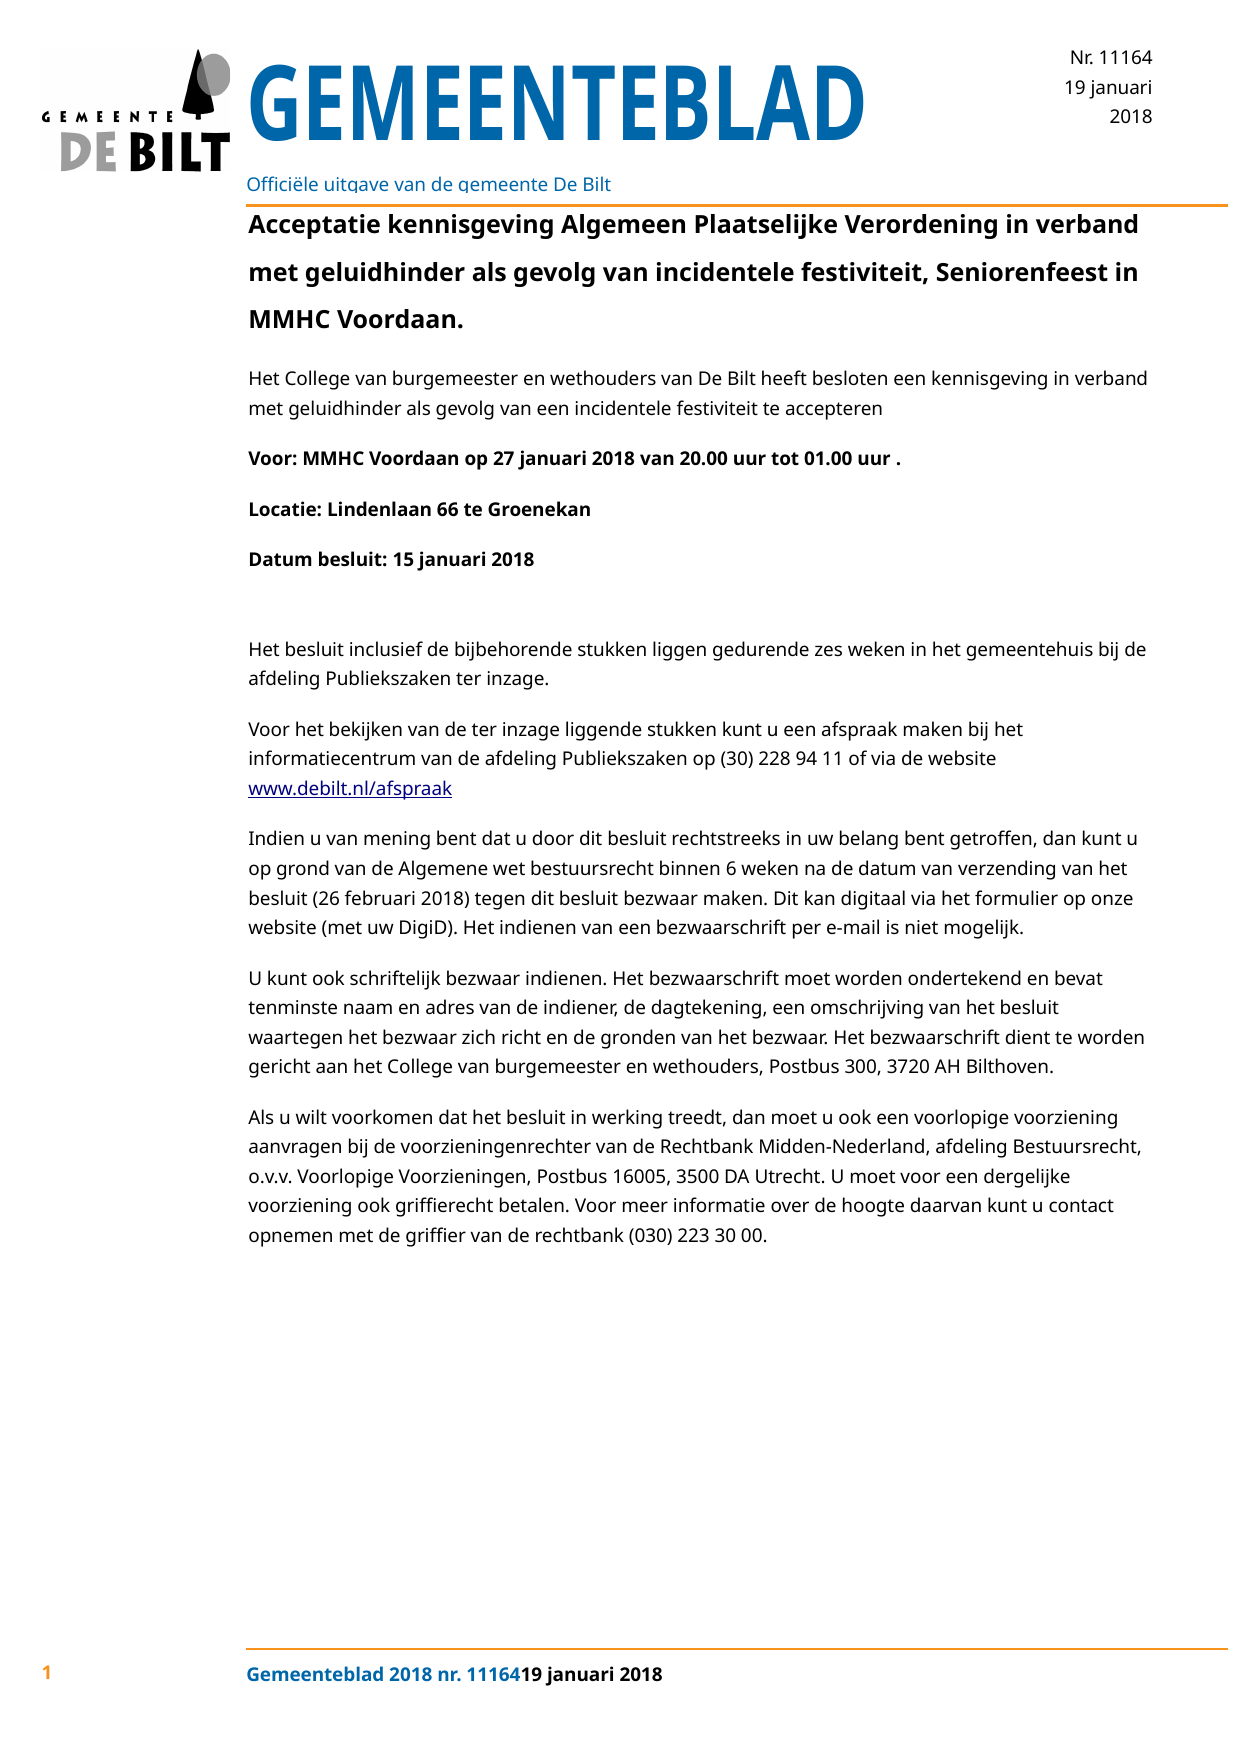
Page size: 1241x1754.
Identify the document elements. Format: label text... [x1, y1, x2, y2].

picture [41, 47, 231, 172]
text Datum besluit: 15 januari 2018 [248, 546, 1152, 572]
text Het besluit inclusief de bijbehorende stukken liggen gedurende zes weken in het gemeentehuis bij de afdeling Publiekszaken ter inzage. [248, 636, 1152, 691]
text Acceptatie kennisgeving Algemeen Plaatselijke Verordening in verband met geluidhinder als gevolg van incidentele festiviteit, Seniorenfeest in MMHC Voordaan. [248, 207, 1152, 336]
text Locatie: Lindenlaan 66 te Groenekan [248, 496, 1152, 522]
text U kunt ook schriftelijk bezwaar indienen. Het bezwaarschrift moet worden ondertekend en bevat tenminste naam en adres van de indiener, de dagtekening, een omschrijving van het besluit waartegen het bezwaar zich richt en de gronden van het bezwaar. Het bezwaarschrift dient te worden gericht aan het College van burgemeester en wethouders, Postbus 300, 3720 AH Bilthoven. [248, 965, 1152, 1079]
text Voor het bekijken van de ter inzage liggende stukken kunt u een afspraak maken bij het informatiecentrum van de afdeling Publiekszaken op (30) 228 94 11 of via de website www.debilt.nl/afspraak [248, 716, 1152, 801]
text Indien u van mening bent dat u door dit besluit rechtstreeks in uw belang bent getroffen, dan kunt u op grond van de Algemene wet bestuursrecht binnen 6 weken na de datum van verzending van het besluit (26 februari 2018) tegen dit besluit bezwaar maken. Dit kan digitaal via het formulier op onze website (met uw DigiD). Het indienen van een bezwaarschrift per e-mail is niet mogelijk. [248, 826, 1152, 940]
text Als u wilt voorkomen dat het besluit in werking treedt, dan moet u ook een voorlopige voorziening aanvragen bij de voorzieningenrechter van de Rechtbank Midden-Nederland, afdeling Bestuursrecht, o.v.v. Voorlopige Voorzieningen, Postbus 16005, 3500 DA Utrecht. U moet voor een dergelijke voorziening ook griffierecht betalen. Voor meer informatie over de hoogte daarvan kunt u contact opnemen met de griffier van de rechtbank (030) 223 30 00. [248, 1104, 1152, 1248]
text Het College van burgemeester en wethouders van De Bilt heeft besloten een kennisgeving in verband met geluidhinder als gevolg van een incidentele festiviteit te accepteren [248, 366, 1152, 421]
text Voor: MMHC Voordaan op 27 januari 2018 van 20.00 uur tot 01.00 uur . [248, 446, 1152, 471]
